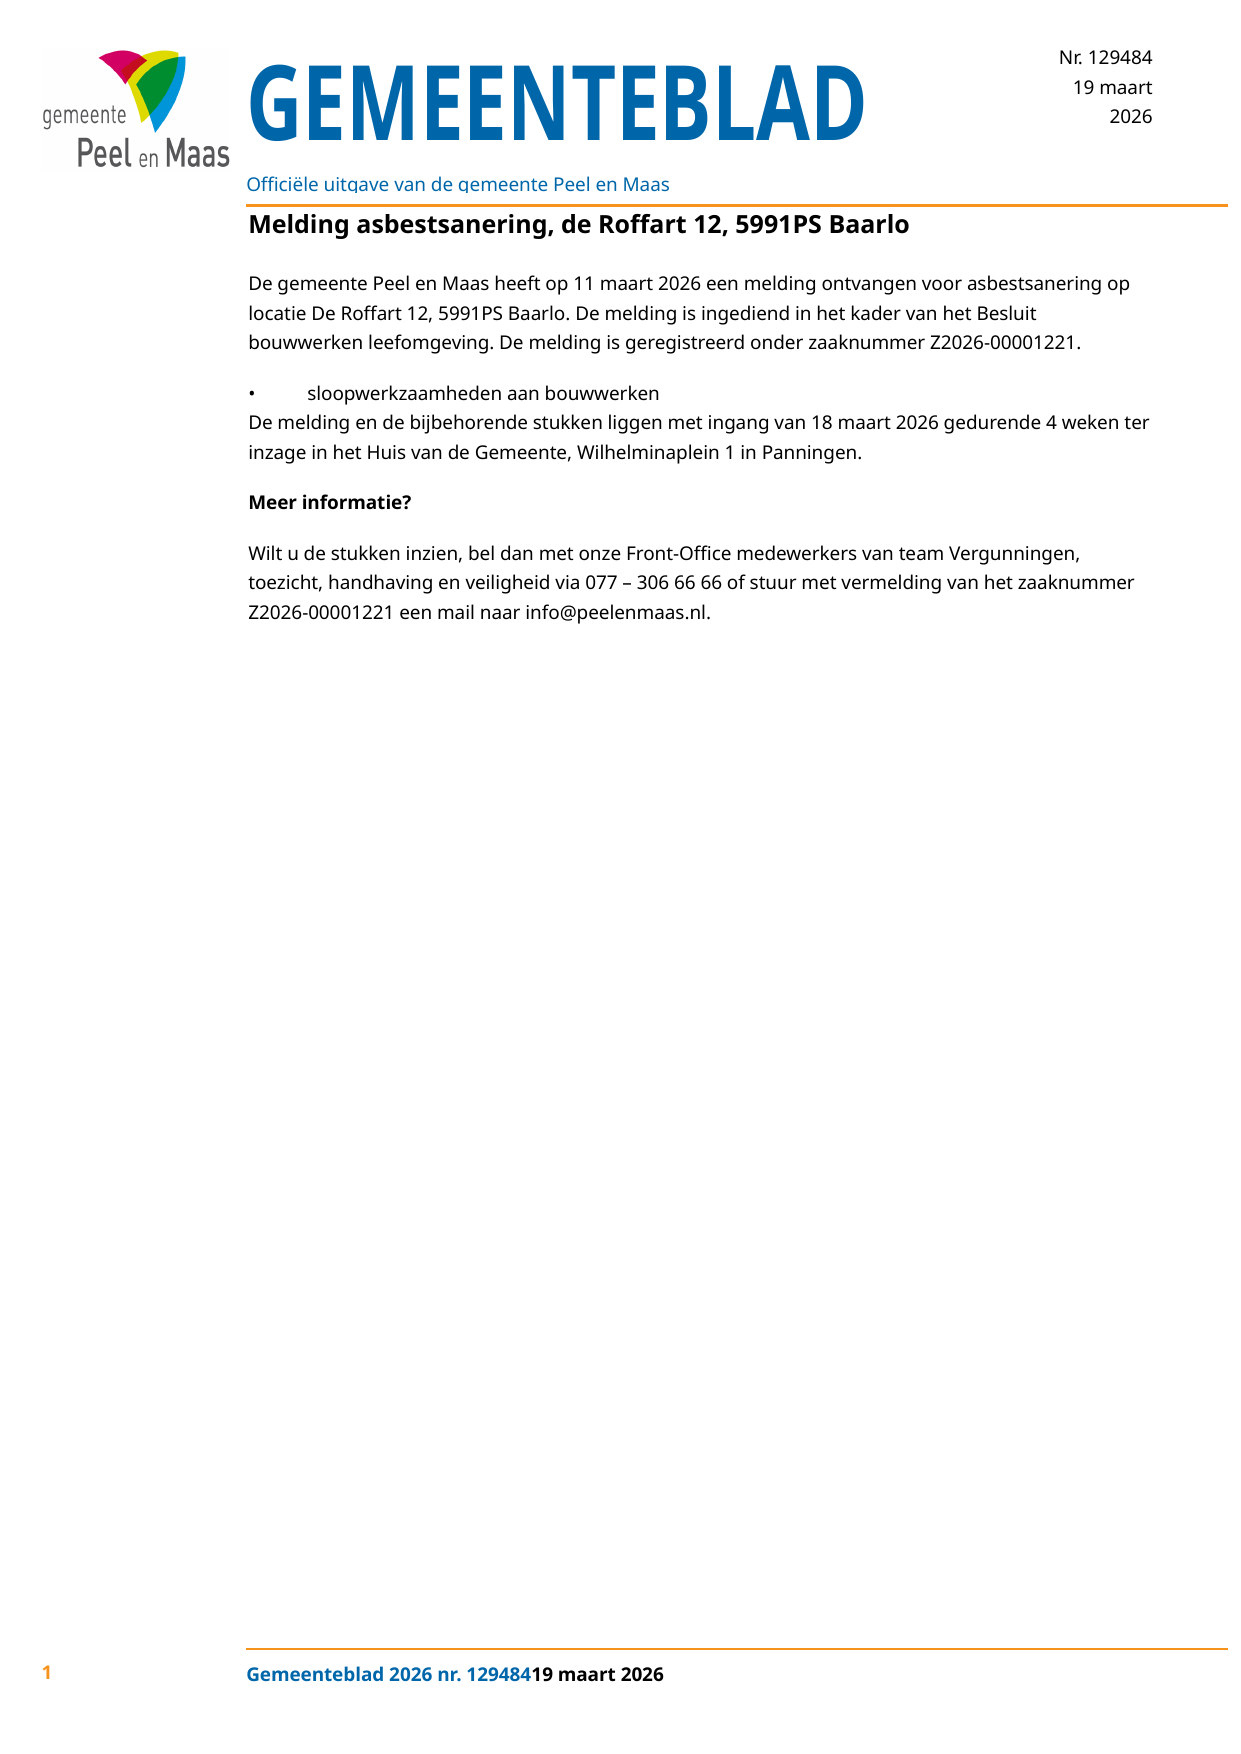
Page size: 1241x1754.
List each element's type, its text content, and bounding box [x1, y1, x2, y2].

text Meer informatie? [248, 489, 1152, 515]
picture [41, 47, 231, 172]
text Wilt u de stukken inzien, bel dan met onze Front-Office medewerkers van team Vergunningen, toezicht, handhaving en veiligheid via 077 – 306 66 66 of stuur met vermelding van het zaaknummer Z2026-00001221 een mail naar info@peelenmaas.nl. [248, 540, 1152, 625]
text De gemeente Peel en Maas heeft op 11 maart 2026 een melding ontvangen voor asbestsanering op locatie De Roffart 12, 5991PS Baarlo. De melding is ingediend in het kader van het Besluit bouwwerken leefomgeving. De melding is geregistreerd onder zaaknummer Z2026-00001221. [248, 270, 1152, 355]
text Melding asbestsanering, de Roffart 12, 5991PS Baarlo [248, 207, 1152, 241]
text De melding en de bijbehorende stukken liggen met ingang van 18 maart 2026 gedurende 4 weken ter inzage in het Huis van de Gemeente, Wilhelminaplein 1 in Panningen. [248, 409, 1152, 465]
list sloopwerkzaamheden aan bouwwerken [248, 380, 1152, 406]
